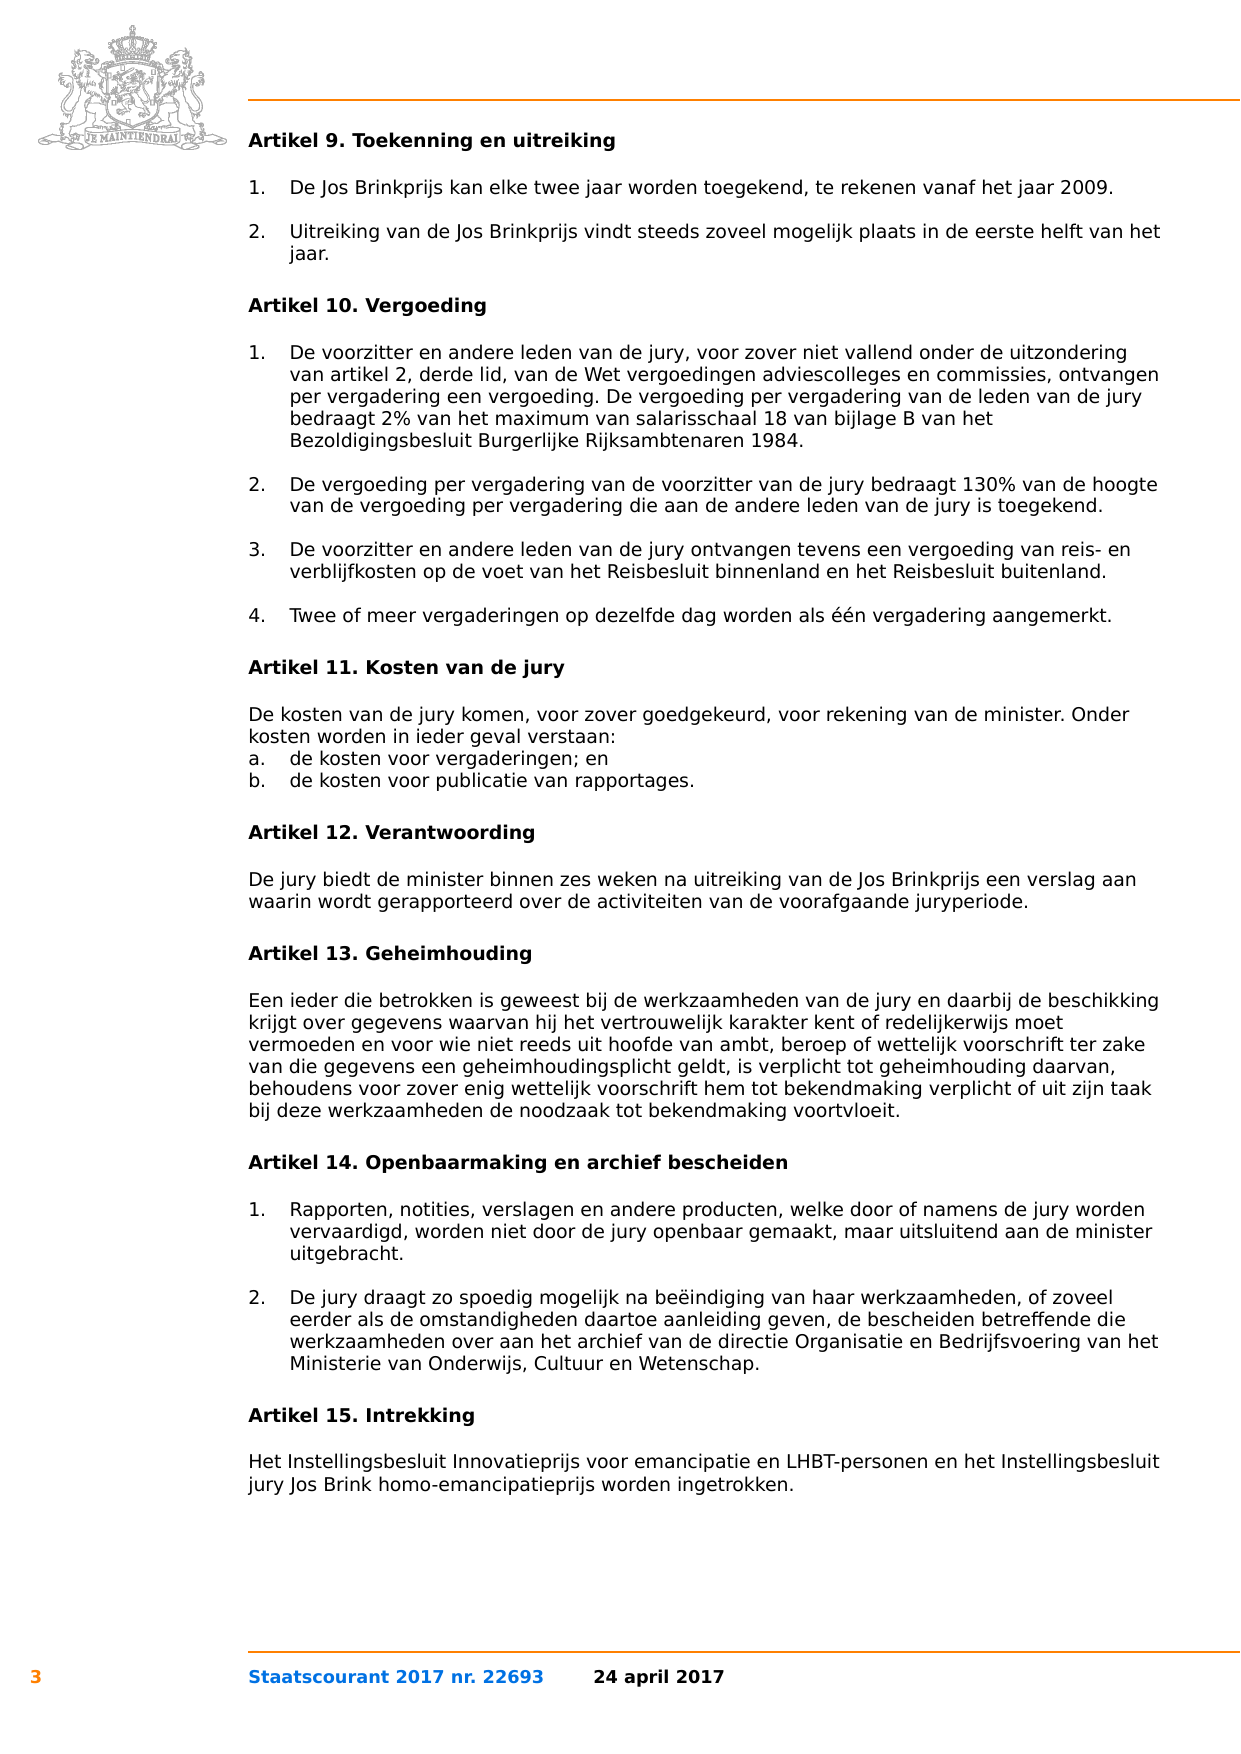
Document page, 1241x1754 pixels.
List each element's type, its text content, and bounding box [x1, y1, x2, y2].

text Een ieder die betrokken is geweest bij de werkzaamheden van de jury en daarbij de beschikking krijgt over gegevens waarvan hij het vertrouwelijk karakter kent of redelijkerwijs moet vermoeden en voor wie niet reeds uit hoofde van ambt, beroep of wettelijk voorschrift ter zake van die gegevens een geheimhoudingsplicht geldt, is verplicht tot geheimhouding daarvan, behoudens voor zover enig wettelijk voorschrift hem tot bekendmaking verplicht of uit zijn taak bij deze werkzaamheden de noodzaak tot bekendmaking voortvloeit. [248, 990, 1163, 1122]
text De jury biedt de minister binnen zes weken na uitreiking van de Jos Brinkprijs een verslag aan waarin wordt gerapporteerd over de activiteiten van de voorafgaande juryperiode. [248, 869, 1163, 913]
subtitle Artikel 14. Openbaarmaking en archief bescheiden [248, 1152, 1163, 1174]
picture [38, 25, 227, 150]
text 4. Twee of meer vergaderingen op dezelfde dag worden als één vergadering aangemerkt. [248, 605, 1163, 627]
text Het Instellingsbesluit Innovatieprijs voor emancipatie en LHBT-personen en het Instellingsbesluit jury Jos Brink homo-emancipatieprijs worden ingetrokken. [248, 1451, 1163, 1495]
subtitle Artikel 12. Verantwoording [248, 822, 1163, 844]
text 2. De vergoeding per vergadering van de voorzitter van de jury bedraagt 130% van de hoogte van de vergoeding per vergadering die aan de andere leden van de jury is toegekend. [248, 473, 1163, 517]
text 1. Rapporten, notities, verslagen en andere producten, welke door of namens de jury worden vervaardigd, worden niet door de jury openbaar gemaakt, maar uitsluitend aan de minister uitgebracht. [248, 1199, 1163, 1265]
subtitle Artikel 10. Vergoeding [248, 295, 1163, 317]
text 2. De jury draagt zo spoedig mogelijk na beëindiging van haar werkzaamheden, of zoveel eerder als de omstandigheden daartoe aanleiding geven, de bescheiden betreffende die werkzaamheden over aan het archief van de directie Organisatie en Bedrijfsvoering van het Ministerie van Onderwijs, Cultuur en Wetenschap. [248, 1287, 1163, 1374]
subtitle Artikel 9. Toekenning en uitreiking [248, 130, 1163, 152]
text 1. De voorzitter en andere leden van de jury, voor zover niet vallend onder de uitzondering van artikel 2, derde lid, van de Wet vergoedingen adviescolleges en commissies, ontvangen per vergadering een vergoeding. De vergoeding per vergadering van de leden van de jury bedraagt 2% van het maximum van salarisschaal 18 van bijlage B van het Bezoldigingsbesluit Burgerlijke Rijksambtenaren 1984. [248, 342, 1163, 452]
text 2. Uitreiking van de Jos Brinkprijs vindt steeds zoveel mogelijk plaats in de eerste helft van het jaar. [248, 221, 1163, 265]
text 1. De Jos Brinkprijs kan elke twee jaar worden toegekend, te rekenen vanaf het jaar 2009. [248, 177, 1163, 199]
text b. de kosten voor publicatie van rapportages. [248, 770, 1163, 792]
text De kosten van de jury komen, voor zover goedgekeurd, voor rekening van de minister. Onder kosten worden in ieder geval verstaan: [248, 704, 1163, 748]
subtitle Artikel 11. Kosten van de jury [248, 657, 1163, 679]
subtitle Artikel 13. Geheimhouding [248, 943, 1163, 965]
subtitle Artikel 15. Intrekking [248, 1404, 1163, 1426]
text a. de kosten voor vergaderingen; en [248, 748, 1163, 770]
text 3. De voorzitter en andere leden van de jury ontvangen tevens een vergoeding van reis- en verblijfkosten op de voet van het Reisbesluit binnenland en het Reisbesluit buitenland. [248, 539, 1163, 583]
